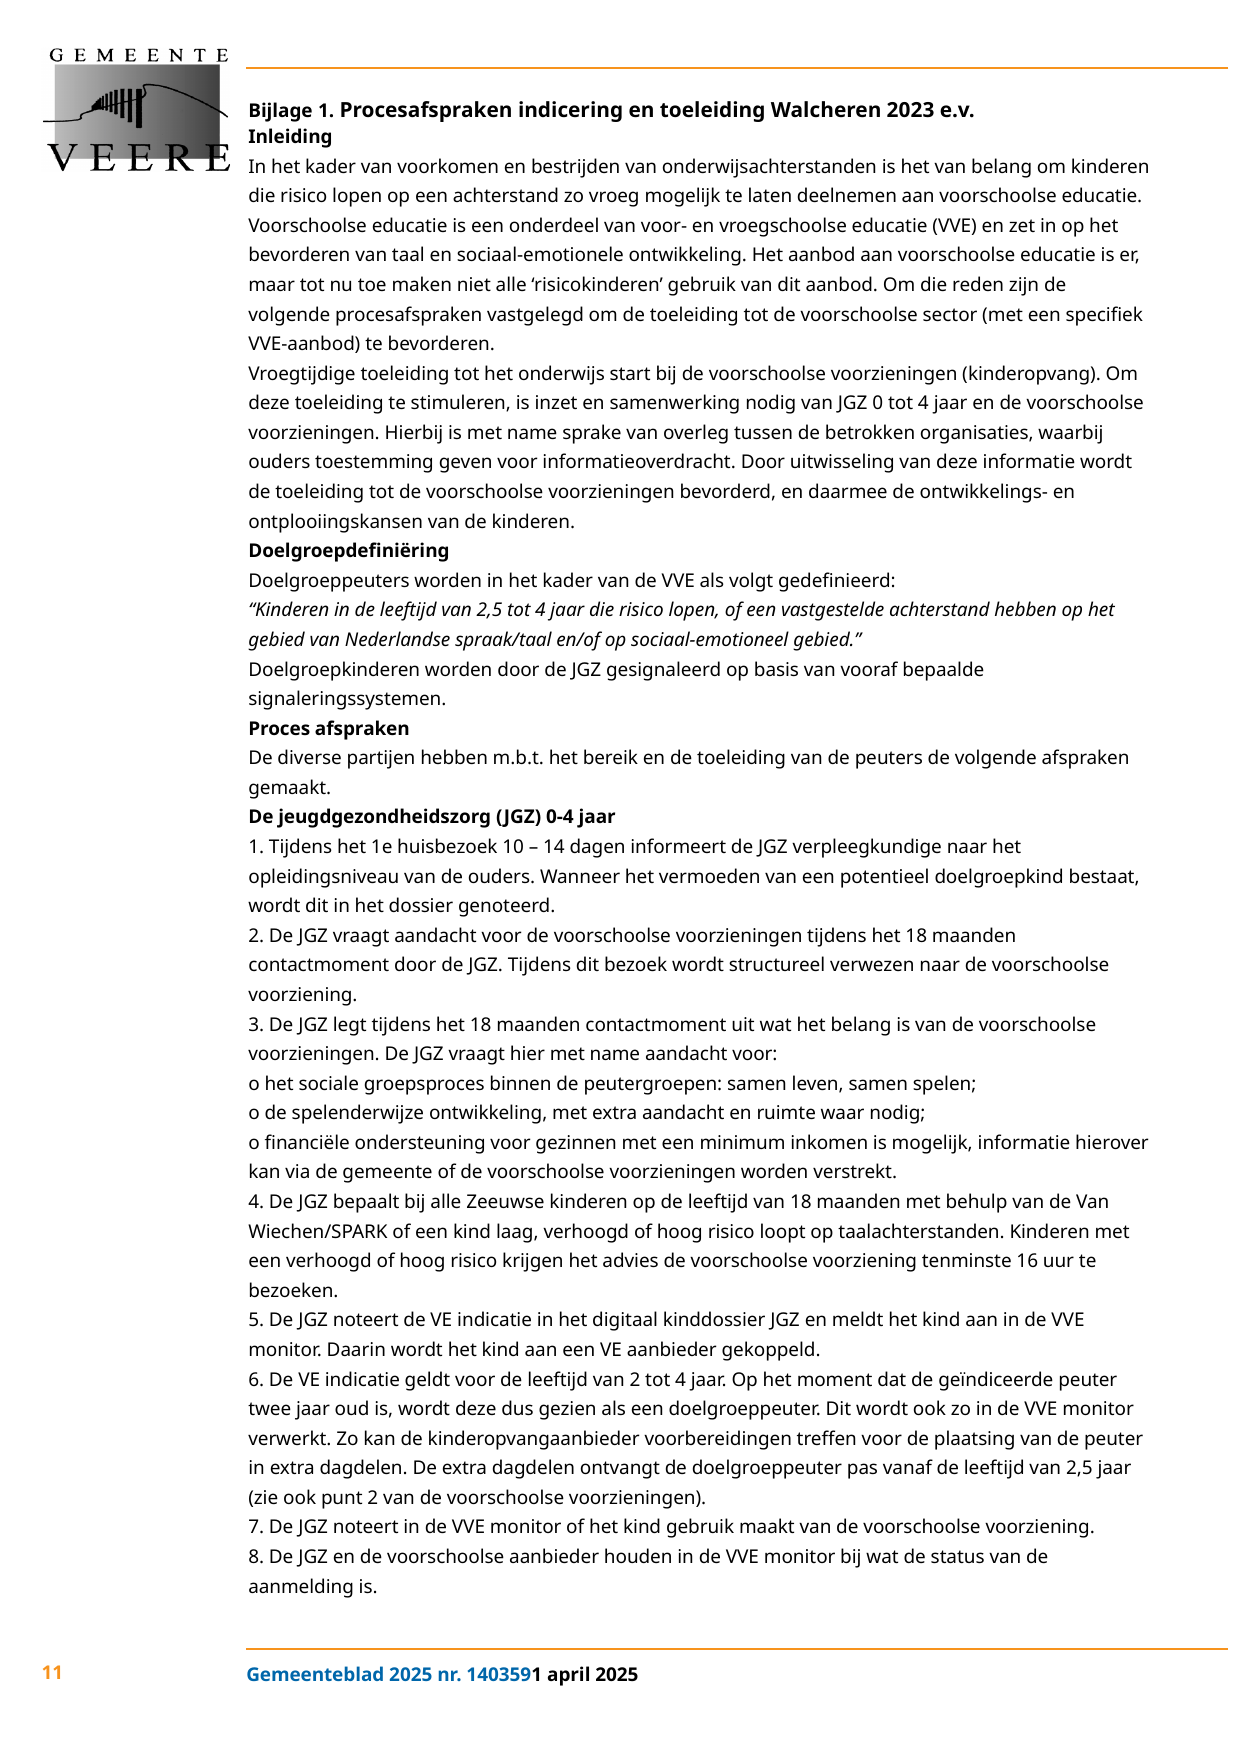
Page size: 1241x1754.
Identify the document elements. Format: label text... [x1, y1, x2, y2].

picture [41, 47, 231, 172]
text 3. De JGZ legt tijdens het 18 maanden contactmoment uit wat het belang is van de voorschoolse voorzieningen. De JGZ vraagt hier met name aandacht voor: [248, 1011, 1152, 1066]
text In het kader van voorkomen en bestrijden van onderwijsachterstanden is het van belang om kinderen die risico lopen op een achterstand zo vroeg mogelijk te laten deelnemen aan voorschoolse educatie. Voorschoolse educatie is een onderdeel van voor- en vroegschoolse educatie (VVE) en zet in op het bevorderen van taal en sociaal-emotionele ontwikkeling. Het aanbod aan voorschoolse educatie is er, maar tot nu toe maken niet alle ‘risicokinderen’ gebruik van dit aanbod. Om die reden zijn de volgende procesafspraken vastgelegd om de toeleiding tot de voorschoolse sector (met een specifiek VVE-aanbod) te bevorderen. [248, 153, 1152, 356]
text Proces afspraken [248, 715, 1152, 741]
text 8. De JGZ en de voorschoolse aanbieder houden in de VVE monitor bij wat de status van de aanmelding is. [248, 1543, 1152, 1599]
text De diverse partijen hebben m.b.t. het bereik en de toeleiding van de peuters de volgende afspraken gemaakt. [248, 744, 1152, 800]
text 1. Tijdens het 1e huisbezoek 10 – 14 dagen informeert de JGZ verpleegkundige naar het opleidingsniveau van de ouders. Wanneer het vermoeden van een potentieel doelgroepkind bestaat, wordt dit in het dossier genoteerd. [248, 833, 1152, 918]
text 6. De VE indicatie geldt voor de leeftijd van 2 tot 4 jaar. Op het moment dat de geïndiceerde peuter twee jaar oud is, wordt deze dus gezien als een doelgroeppeuter. Dit wordt ook zo in de VVE monitor verwerkt. Zo kan de kinderopvangaanbieder voorbereidingen treffen voor de plaatsing van de peuter in extra dagdelen. De extra dagdelen ontvangt de doelgroeppeuter pas vanaf de leeftijd van 2,5 jaar (zie ook punt 2 van de voorschoolse voorzieningen). [248, 1366, 1152, 1510]
text 2. De JGZ vraagt aandacht voor de voorschoolse voorzieningen tijdens het 18 maanden contactmoment door de JGZ. Tijdens dit bezoek wordt structureel verwezen naar de voorschoolse voorziening. [248, 922, 1152, 1007]
text 5. De JGZ noteert de VE indicatie in het digitaal kinddossier JGZ en meldt het kind aan in de VVE monitor. Daarin wordt het kind aan een VE aanbieder gekoppeld. [248, 1307, 1152, 1362]
text “Kinderen in de leeftijd van 2,5 tot 4 jaar die risico lopen, of een vastgestelde achterstand hebben op het gebied van Nederlandse spraak/taal en/of op sociaal-emotioneel gebied.” [248, 597, 1152, 652]
text De jeugdgezondheidszorg (JGZ) 0-4 jaar [248, 804, 1152, 829]
text Doelgroeppeuters worden in het kader van de VVE als volgt gedefinieerd: [248, 567, 1152, 593]
text Inleiding [248, 123, 1152, 149]
text Doelgroepdefiniëring [248, 537, 1152, 563]
text Vroegtijdige toeleiding tot het onderwijs start bij de voorschoolse voorzieningen (kinderopvang). Om deze toeleiding te stimuleren, is inzet en samenwerking nodig van JGZ 0 tot 4 jaar en de voorschoolse voorzieningen. Hierbij is met name sprake van overleg tussen de betrokken organisaties, waarbij ouders toestemming geven voor informatieoverdracht. Door uitwisseling van deze informatie wordt de toeleiding tot de voorschoolse voorzieningen bevorderd, en daarmee de ontwikkelings- en ontplooiingskansen van de kinderen. [248, 360, 1152, 534]
text Doelgroepkinderen worden door de JGZ gesignaleerd op basis van vooraf bepaalde signaleringssystemen. [248, 656, 1152, 711]
text o het sociale groepsproces binnen de peutergroepen: samen leven, samen spelen; [248, 1070, 1152, 1096]
text o financiële ondersteuning voor gezinnen met een minimum inkomen is mogelijk, informatie hierover kan via de gemeente of de voorschoolse voorzieningen worden verstrekt. [248, 1129, 1152, 1184]
text 4. De JGZ bepaalt bij alle Zeeuwse kinderen op de leeftijd van 18 maanden met behulp van de Van Wiechen/SPARK of een kind laag, verhoogd of hoog risico loopt op taalachterstanden. Kinderen met een verhoogd of hoog risico krijgen het advies de voorschoolse voorziening tenminste 16 uur te bezoeken. [248, 1188, 1152, 1303]
text o de spelenderwijze ontwikkeling, met extra aandacht en ruimte waar nodig; [248, 1099, 1152, 1125]
text 7. De JGZ noteert in de VVE monitor of het kind gebruik maakt van de voorschoolse voorziening. [248, 1514, 1152, 1539]
text Bijlage 1. Procesafspraken indicering en toeleiding Walcheren 2023 e.v. [248, 95, 1152, 123]
